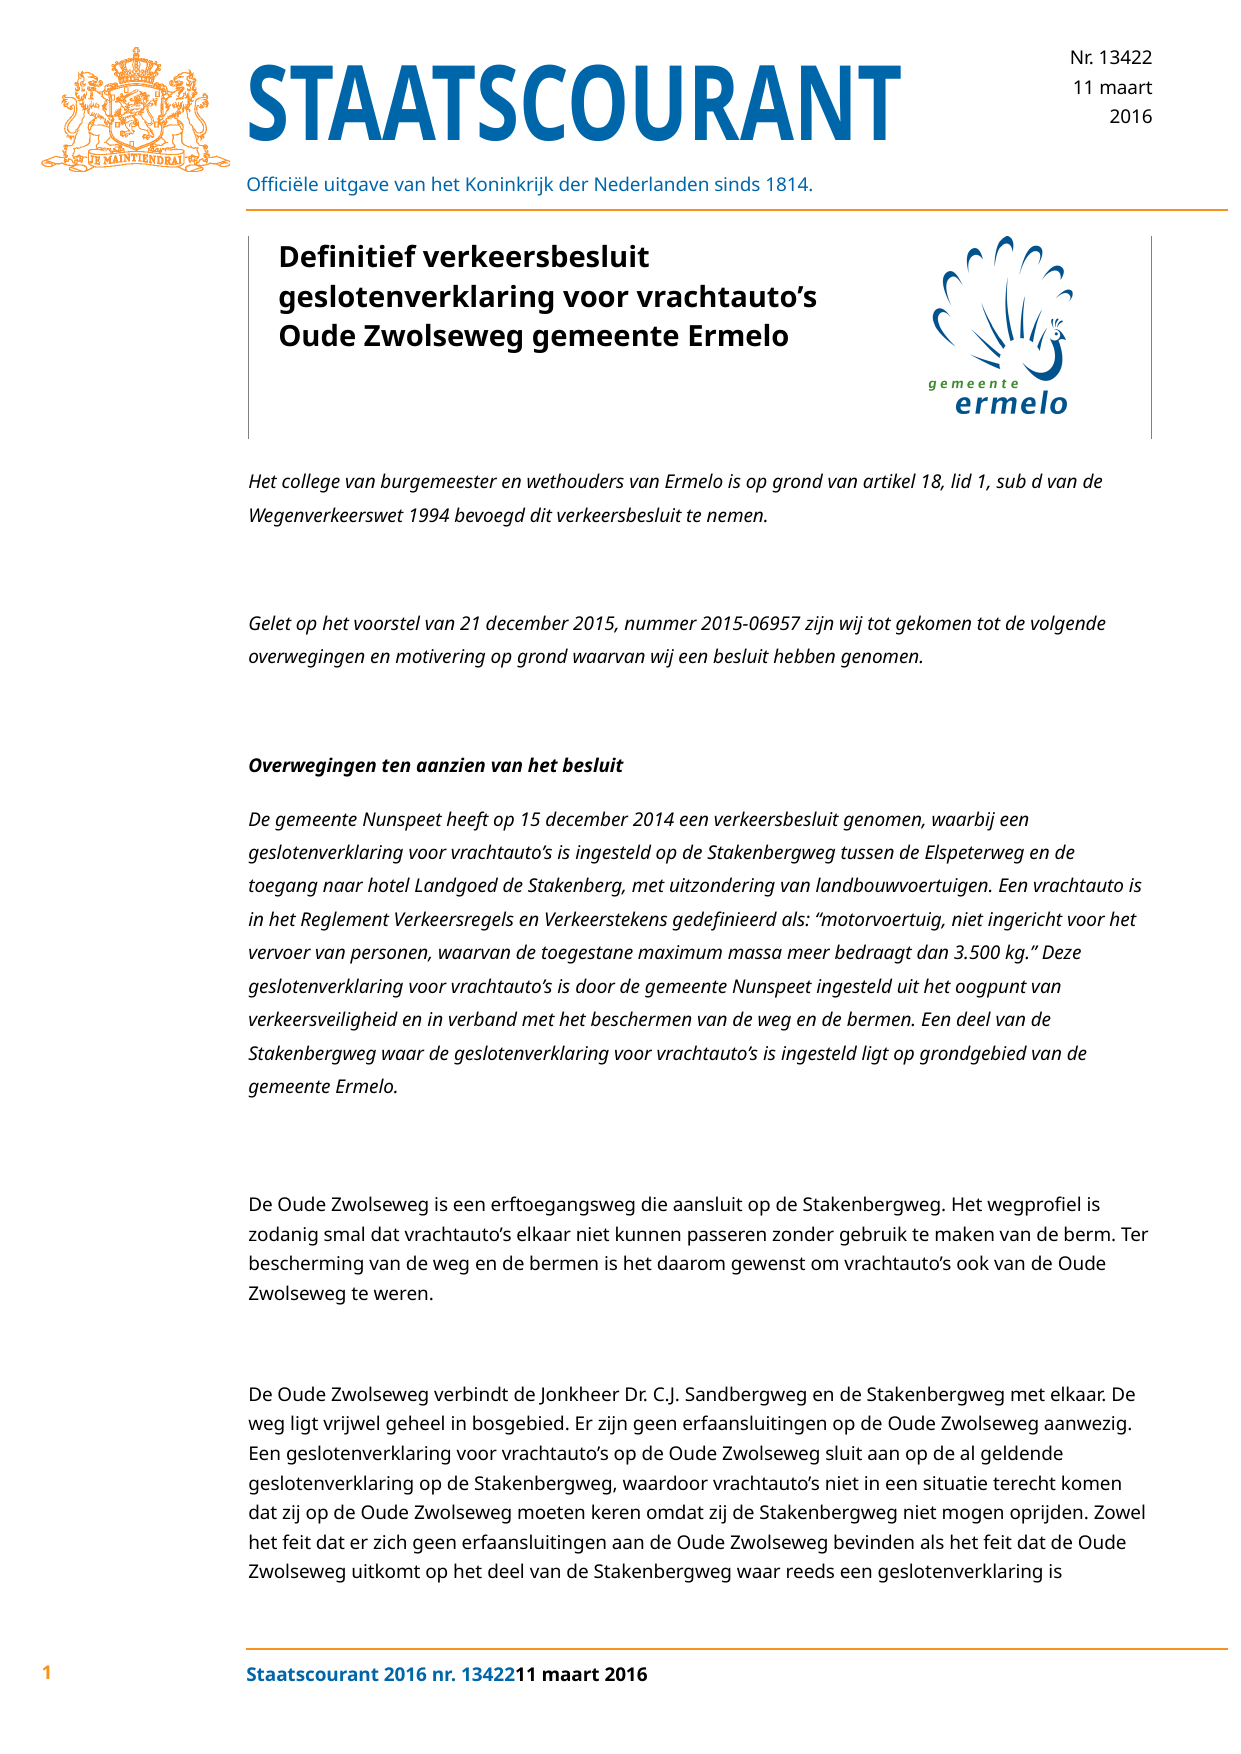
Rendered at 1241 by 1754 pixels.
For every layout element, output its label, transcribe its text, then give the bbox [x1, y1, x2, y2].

text De Oude Zwolseweg verbindt de Jonkheer Dr. C.J. Sandbergweg en de Stakenbergweg met elkaar. De weg ligt vrijwel geheel in bosgebied. Er zijn geen erfaansluitingen op de Oude Zwolseweg aanwezig. Een geslotenverklaring voor vrachtauto’s op de Oude Zwolseweg sluit aan op de al geldende geslotenverklaring op de Stakenbergweg, waardoor vrachtauto’s niet in een situatie terecht komen dat zij op de Oude Zwolseweg moeten keren omdat zij de Stakenbergweg niet mogen oprijden. Zowel het feit dat er zich geen erfaansluitingen aan de Oude Zwolseweg bevinden als het feit dat de Oude Zwolseweg uitkomt op het deel van de Stakenbergweg waar reeds een geslotenverklaring is [248, 1381, 1152, 1584]
text De gemeente Nunspeet heeft op 15 december 2014 een verkeersbesluit genomen, waarbij een geslotenverklaring voor vrachtauto’s is ingesteld op de Stakenbergweg tussen de Elspeterweg en de toegang naar hotel Landgoed de Stakenberg, met uitzondering van landbouwvoertuigen. Een vrachtauto is in het Reglement Verkeersregels en Verkeerstekens gedefinieerd als: “motorvoertuig, niet ingericht voor het vervoer van personen, waarvan de toegestane maximum massa meer bedraagt dan 3.500 kg.” Deze geslotenverklaring voor vrachtauto’s is door de gemeente Nunspeet ingesteld uit het oogpunt van verkeersveiligheid en in verband met het beschermen van de weg en de bermen. Een deel van de Stakenbergweg waar de geslotenverklaring voor vrachtauto’s is ingesteld ligt op grondgebied van de gemeente Ermelo. [248, 806, 1152, 1099]
table_header [850, 236, 928, 413]
text Overwegingen ten aanzien van het besluit [248, 752, 1152, 777]
text De Oude Zwolseweg is een erftoegangsweg die aansluit op de Stakenbergweg. Het wegprofiel is zodanig smal dat vrachtauto’s elkaar niet kunnen passeren zonder gebruik te maken van de berm. Ter bescherming van de weg en de bermen is het daarom gewenst om vrachtauto’s ook van de Oude Zwolseweg te weren. [248, 1191, 1152, 1306]
text Het college van burgemeester en wethouders van Ermelo is op grond van artikel 18, lid 1, sub d van de Wegenverkeerswet 1994 bevoegd dit verkeersbesluit te nemen. [248, 469, 1152, 528]
table_header [850, 414, 1151, 439]
picture [41, 47, 231, 172]
table_header [1073, 236, 1151, 413]
picture [928, 236, 1073, 414]
table_header Definitief verkeersbesluit geslotenverklaring voor vrachtauto’s Oude Zwolseweg gemeente Ermelo [249, 236, 850, 439]
text Gelet op het voorstel van 21 december 2015, nummer 2015-06957 zijn wij tot gekomen tot de volgende overwegingen en motivering op grond waarvan wij een besluit hebben genomen. [248, 610, 1152, 669]
